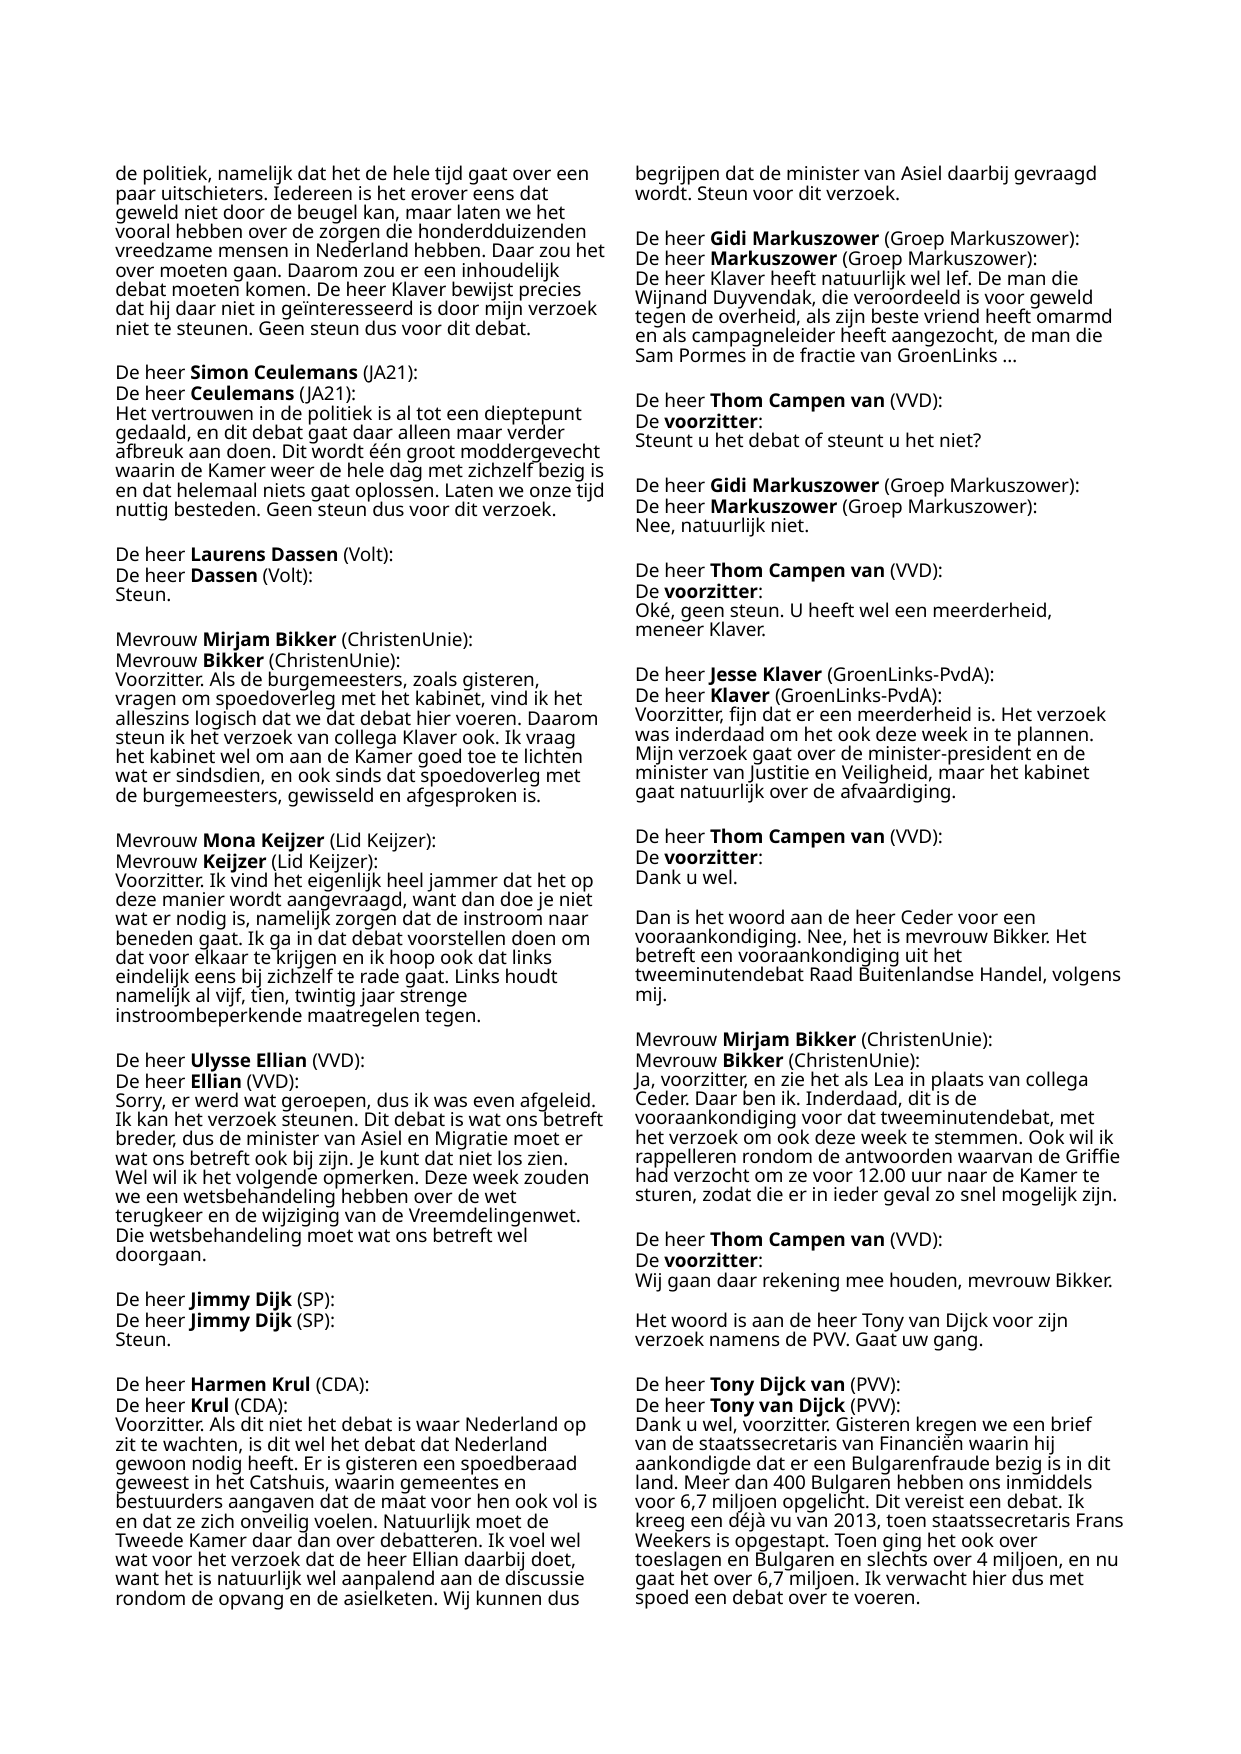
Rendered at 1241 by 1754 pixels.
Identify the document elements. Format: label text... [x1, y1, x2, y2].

text De voorzitter: [635, 583, 1125, 602]
text De heer Tony Dijck van (PVV): [635, 1371, 1125, 1397]
text De heer Harmen Krul (CDA): [115, 1371, 605, 1397]
text Dank u wel, voorzitter. Gisteren kregen we een brief van de staatssecretaris van Financiën waarin hij aankondigde dat er een Bulgarenfraude bezig is in dit land. Meer dan 400 Bulgaren hebben ons inmiddels voor 6,7 miljoen opgelicht. Dit vereist een debat. Ik kreeg een déjà vu van 2013, toen staatssecretaris Frans Weekers is opgestapt. Toen ging het ook over toeslagen en Bulgaren en slechts over 4 miljoen, en nu gaat het over 6,7 miljoen. Ik verwacht hier dus met spoed een debat over te voeren. [635, 1416, 1125, 1609]
text Het vertrouwen in de politiek is al tot een dieptepunt gedaald, en dit debat gaat daar alleen maar verder afbreuk aan doen. Dit wordt één groot moddergevecht waarin de Kamer weer de hele dag met zichzelf bezig is en dat helemaal niets gaat oplossen. Laten we onze tijd nuttig besteden. Geen steun dus voor dit verzoek. [115, 404, 605, 520]
text de politiek, namelijk dat het de hele tijd gaat over een paar uitschieters. Iedereen is het erover eens dat geweld niet door de beugel kan, maar laten we het vooral hebben over de zorgen die honderdduizenden vreedzame mensen in Nederland hebben. Daar zou het over moeten gaan. Daarom zou er een inhoudelijk debat moeten komen. De heer Klaver bewijst precies dat hij daar niet in geïnteresseerd is door mijn verzoek niet te steunen. Geen steun dus voor dit debat. [115, 165, 605, 339]
text De heer Gidi Markuszower (Groep Markuszower): [635, 472, 1125, 498]
text De heer Thom Campen van (VVD): [635, 1227, 1125, 1252]
text De heer Klaver (GroenLinks-PvdA): [635, 687, 1125, 706]
text De heer Thom Campen van (VVD): [635, 824, 1125, 849]
text De heer Ellian (VVD): [115, 1073, 605, 1092]
text Mevrouw Bikker (ChristenUnie): [115, 652, 605, 671]
text De heer Tony van Dijck (PVV): [635, 1397, 1125, 1416]
text Het woord is aan de heer Tony van Dijck voor zijn verzoek namens de PVV. Gaat uw gang. [635, 1312, 1125, 1350]
text De heer Klaver heeft natuurlijk wel lef. De man die Wijnand Duyvendak, die veroordeeld is voor geweld tegen de overheid, als zijn beste vriend heeft omarmd en als campagneleider heeft aangezocht, de man die Sam Pormes in de fractie van GroenLinks … [635, 270, 1125, 366]
text De heer Gidi Markuszower (Groep Markuszower): [635, 225, 1125, 250]
text De heer Simon Ceulemans (JA21): [115, 359, 605, 385]
text Wij gaan daar rekening mee houden, mevrouw Bikker. [635, 1272, 1125, 1291]
text Dan is het woord aan de heer Ceder voor een vooraankondiging. Nee, het is mevrouw Bikker. Het betreft een vooraankondiging uit het tweeminutendebat Raad Buitenlandse Handel, volgens mij. [635, 909, 1125, 1005]
text De heer Ulysse Ellian (VVD): [115, 1047, 605, 1073]
text Mevrouw Mirjam Bikker (ChristenUnie): [635, 1026, 1125, 1052]
text Steunt u het debat of steunt u het niet? [635, 432, 1125, 451]
text Sorry, er werd wat geroepen, dus ik was even afgeleid. Ik kan het verzoek steunen. Dit debat is wat ons betreft breder, dus de minister van Asiel en Migratie moet er wat ons betreft ook bij zijn. Je kunt dat niet los zien. Wel wil ik het volgende opmerken. Deze week zouden we een wetsbehandeling hebben over de wet terugkeer en de wijziging van de Vreemdelingenwet. Die wetsbehandeling moet wat ons betreft wel doorgaan. [115, 1092, 605, 1265]
text De heer Markuszower (Groep Markuszower): [635, 250, 1125, 270]
text Voorzitter. Als de burgemeesters, zoals gisteren, vragen om spoedoverleg met het kabinet, vind ik het alleszins logisch dat we dat debat hier voeren. Daarom steun ik het verzoek van collega Klaver ook. Ik vraag het kabinet wel om aan de Kamer goed toe te lichten wat er sindsdien, en ook sinds dat spoedoverleg met de burgemeesters, gewisseld en afgesproken is. [115, 671, 605, 806]
text Dank u wel. [635, 869, 1125, 888]
text De heer Jimmy Dijk (SP): [115, 1286, 605, 1312]
text Steun. [115, 1331, 605, 1350]
text De heer Ceulemans (JA21): [115, 385, 605, 404]
text De heer Laurens Dassen (Volt): [115, 541, 605, 567]
text Mevrouw Keijzer (Lid Keijzer): [115, 853, 605, 872]
text De heer Dassen (Volt): [115, 567, 605, 586]
text De heer Krul (CDA): [115, 1397, 605, 1416]
text De heer Jesse Klaver (GroenLinks-PvdA): [635, 661, 1125, 687]
text Voorzitter. Als dit niet het debat is waar Nederland op zit te wachten, is dit wel het debat dat Nederland gewoon nodig heeft. Er is gisteren een spoedberaad geweest in het Catshuis, waarin gemeentes en bestuurders aangaven dat de maat voor hen ook vol is en dat ze zich onveilig voelen. Natuurlijk moet de Tweede Kamer daar dan over debatteren. Ik voel wel wat voor het verzoek dat de heer Ellian daarbij doet, want het is natuurlijk wel aanpalend aan de discussie rondom de opvang en de asielketen. Wij kunnen dus [115, 1416, 605, 1609]
text Ja, voorzitter, en zie het als Lea in plaats van collega Ceder. Daar ben ik. Inderdaad, dit is de vooraankondiging voor dat tweeminutendebat, met het verzoek om ook deze week te stemmen. Ook wil ik rappelleren rondom de antwoorden waarvan de Griffie had verzocht om ze voor 12.00 uur naar de Kamer te sturen, zodat die er in ieder geval zo snel mogelijk zijn. [635, 1071, 1125, 1206]
text Nee, natuurlijk niet. [635, 517, 1125, 536]
text De voorzitter: [635, 413, 1125, 432]
text Mevrouw Mona Keijzer (Lid Keijzer): [115, 827, 605, 853]
text De voorzitter: [635, 1252, 1125, 1272]
text De heer Thom Campen van (VVD): [635, 387, 1125, 413]
text De heer Jimmy Dijk (SP): [115, 1312, 605, 1331]
text Mevrouw Bikker (ChristenUnie): [635, 1052, 1125, 1071]
text Voorzitter, fijn dat er een meerderheid is. Het verzoek was inderdaad om het ook deze week in te plannen. Mijn verzoek gaat over de minister-president en de minister van Justitie en Veiligheid, maar het kabinet gaat natuurlijk over de afvaardiging. [635, 706, 1125, 803]
text Steun. [115, 586, 605, 605]
text Oké, geen steun. U heeft wel een meerderheid, meneer Klaver. [635, 602, 1125, 641]
text De heer Thom Campen van (VVD): [635, 557, 1125, 583]
text De voorzitter: [635, 849, 1125, 869]
text begrijpen dat de minister van Asiel daarbij gevraagd wordt. Steun voor dit verzoek. [635, 165, 1125, 204]
text Voorzitter. Ik vind het eigenlijk heel jammer dat het op deze manier wordt aangevraagd, want dan doe je niet wat er nodig is, namelijk zorgen dat de instroom naar beneden gaat. Ik ga in dat debat voorstellen doen om dat voor elkaar te krijgen en ik hoop ook dat links eindelijk eens bij zichzelf te rade gaat. Links houdt namelijk al vijf, tien, twintig jaar strenge instroombeperkende maatregelen tegen. [115, 872, 605, 1026]
text Mevrouw Mirjam Bikker (ChristenUnie): [115, 626, 605, 652]
text De heer Markuszower (Groep Markuszower): [635, 498, 1125, 517]
